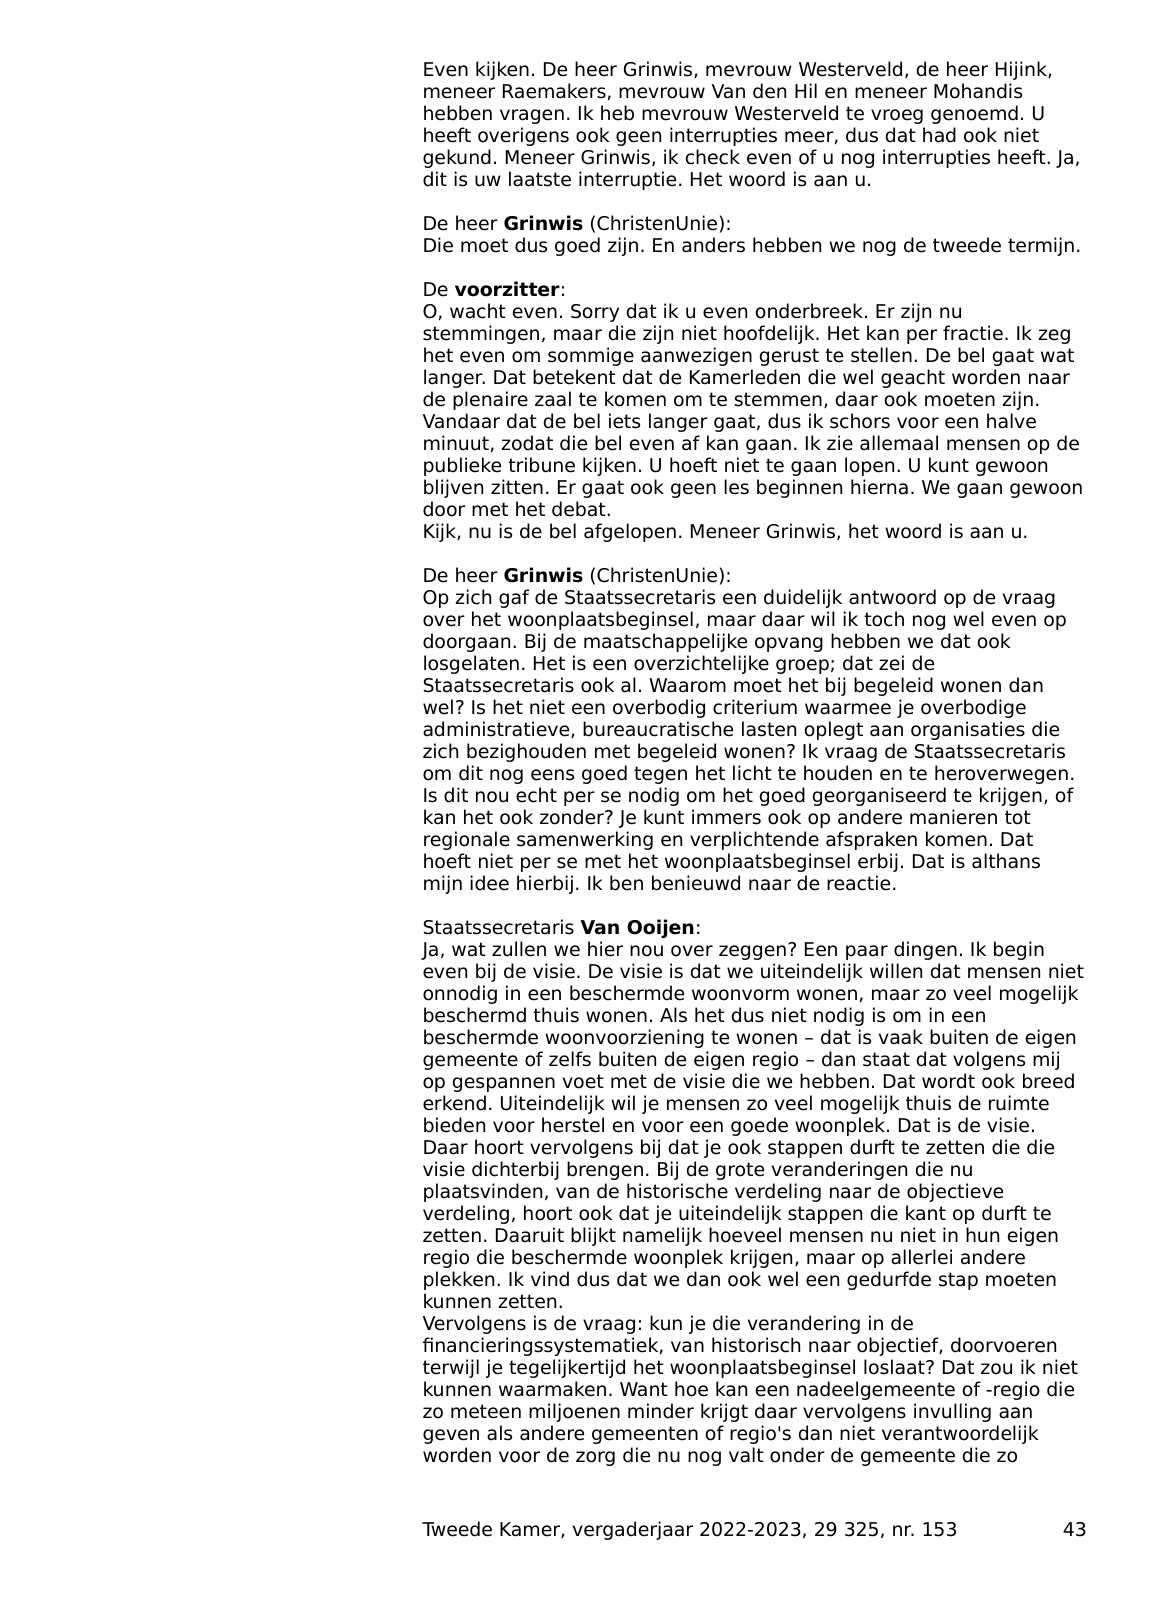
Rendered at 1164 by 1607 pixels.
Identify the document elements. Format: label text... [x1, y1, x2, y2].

text Even kijken. De heer Grinwis, mevrouw Westerveld, de heer Hijink, meneer Raemakers, mevrouw Van den Hil en meneer Mohandis hebben vragen. Ik heb mevrouw Westerveld te vroeg genoemd. U heeft overigens ook geen interrupties meer, dus dat had ook niet gekund. Meneer Grinwis, ik check even of u nog interrupties heeft. Ja, dit is uw laatste interruptie. Het woord is aan u. [422, 59, 1087, 191]
text O, wacht even. Sorry dat ik u even onderbreek. Er zijn nu stemmingen, maar die zijn niet hoofdelijk. Het kan per fractie. Ik zeg het even om sommige aanwezigen gerust te stellen. De bel gaat wat langer. Dat betekent dat de Kamerleden die wel geacht worden naar de plenaire zaal te komen om te stemmen, daar ook moeten zijn. Vandaar dat de bel iets langer gaat, dus ik schors voor een halve minuut, zodat die bel even af kan gaan. Ik zie allemaal mensen op de publieke tribune kijken. U hoeft niet te gaan lopen. U kunt gewoon blijven zitten. Er gaat ook geen les beginnen hierna. We gaan gewoon door met het debat. [422, 301, 1087, 521]
text Vervolgens is de vraag: kun je die verandering in de financieringssystematiek, van historisch naar objectief, doorvoeren terwijl je tegelijkertijd het woonplaatsbeginsel loslaat? Dat zou ik niet kunnen waarmaken. Want hoe kan een nadeelgemeente of -regio die zo meteen miljoenen minder krijgt daar vervolgens invulling aan geven als andere gemeenten of regio's dan niet verantwoordelijk worden voor de zorg die nu nog valt onder de gemeente die zo [422, 1313, 1087, 1467]
text Die moet dus goed zijn. En anders hebben we nog de tweede termijn. [422, 235, 1087, 257]
text De heer Grinwis (ChristenUnie): [422, 565, 1087, 587]
text Op zich gaf de Staatssecretaris een duidelijk antwoord op de vraag over het woonplaatsbeginsel, maar daar wil ik toch nog wel even op doorgaan. Bij de maatschappelijke opvang hebben we dat ook losgelaten. Het is een overzichtelijke groep; dat zei de Staatssecretaris ook al. Waarom moet het bij begeleid wonen dan wel? Is het niet een overbodig criterium waarmee je overbodige administratieve, bureaucratische lasten oplegt aan organisaties die zich bezighouden met begeleid wonen? Ik vraag de Staatssecretaris om dit nog eens goed tegen het licht te houden en te heroverwegen. Is dit nou echt per se nodig om het goed georganiseerd te krijgen, of kan het ook zonder? Je kunt immers ook op andere manieren tot regionale samenwerking en verplichtende afspraken komen. Dat hoeft niet per se met het woonplaatsbeginsel erbij. Dat is althans mijn idee hierbij. Ik ben benieuwd naar de reactie. [422, 587, 1087, 895]
text De voorzitter: [422, 279, 1087, 301]
text Kijk, nu is de bel afgelopen. Meneer Grinwis, het woord is aan u. [422, 521, 1087, 543]
text Staatssecretaris Van Ooijen: [422, 917, 1087, 939]
text Ja, wat zullen we hier nou over zeggen? Een paar dingen. Ik begin even bij de visie. De visie is dat we uiteindelijk willen dat mensen niet onnodig in een beschermde woonvorm wonen, maar zo veel mogelijk beschermd thuis wonen. Als het dus niet nodig is om in een beschermde woonvoorziening te wonen – dat is vaak buiten de eigen gemeente of zelfs buiten de eigen regio – dan staat dat volgens mij op gespannen voet met de visie die we hebben. Dat wordt ook breed erkend. Uiteindelijk wil je mensen zo veel mogelijk thuis de ruimte bieden voor herstel en voor een goede woonplek. Dat is de visie. Daar hoort vervolgens bij dat je ook stappen durft te zetten die die visie dichterbij brengen. Bij de grote veranderingen die nu plaatsvinden, van de historische verdeling naar de objectieve verdeling, hoort ook dat je uiteindelijk stappen die kant op durft te zetten. Daaruit blijkt namelijk hoeveel mensen nu niet in hun eigen regio die beschermde woonplek krijgen, maar op allerlei andere plekken. Ik vind dus dat we dan ook wel een gedurfde stap moeten kunnen zetten. [422, 939, 1087, 1313]
text De heer Grinwis (ChristenUnie): [422, 213, 1087, 235]
